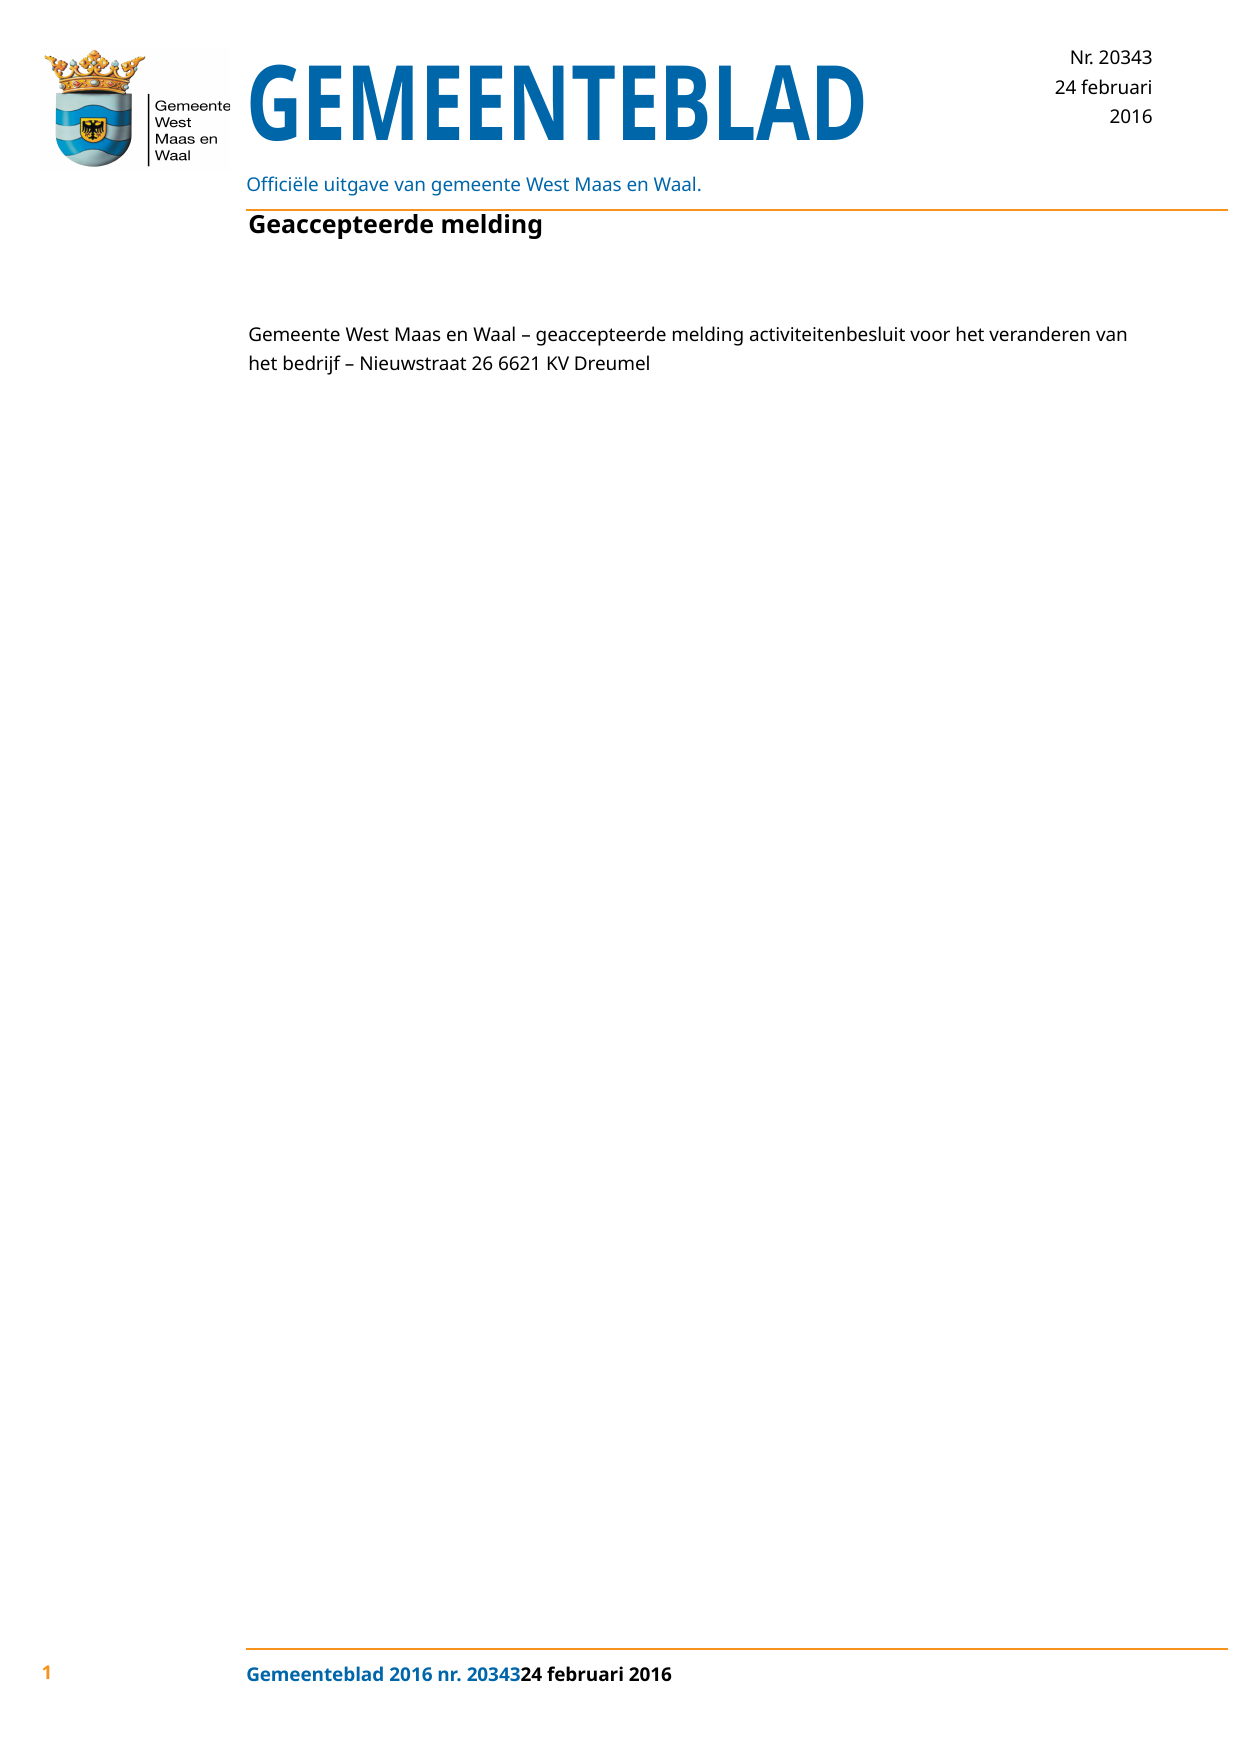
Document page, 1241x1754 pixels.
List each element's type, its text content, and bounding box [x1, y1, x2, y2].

text Geaccepteerde melding [248, 211, 1152, 241]
picture [41, 47, 231, 172]
text Gemeente West Maas en Waal – geaccepteerde melding activiteitenbesluit voor het veranderen van het bedrijf – Nieuwstraat 26 6621 KV Dreumel [248, 321, 1152, 376]
